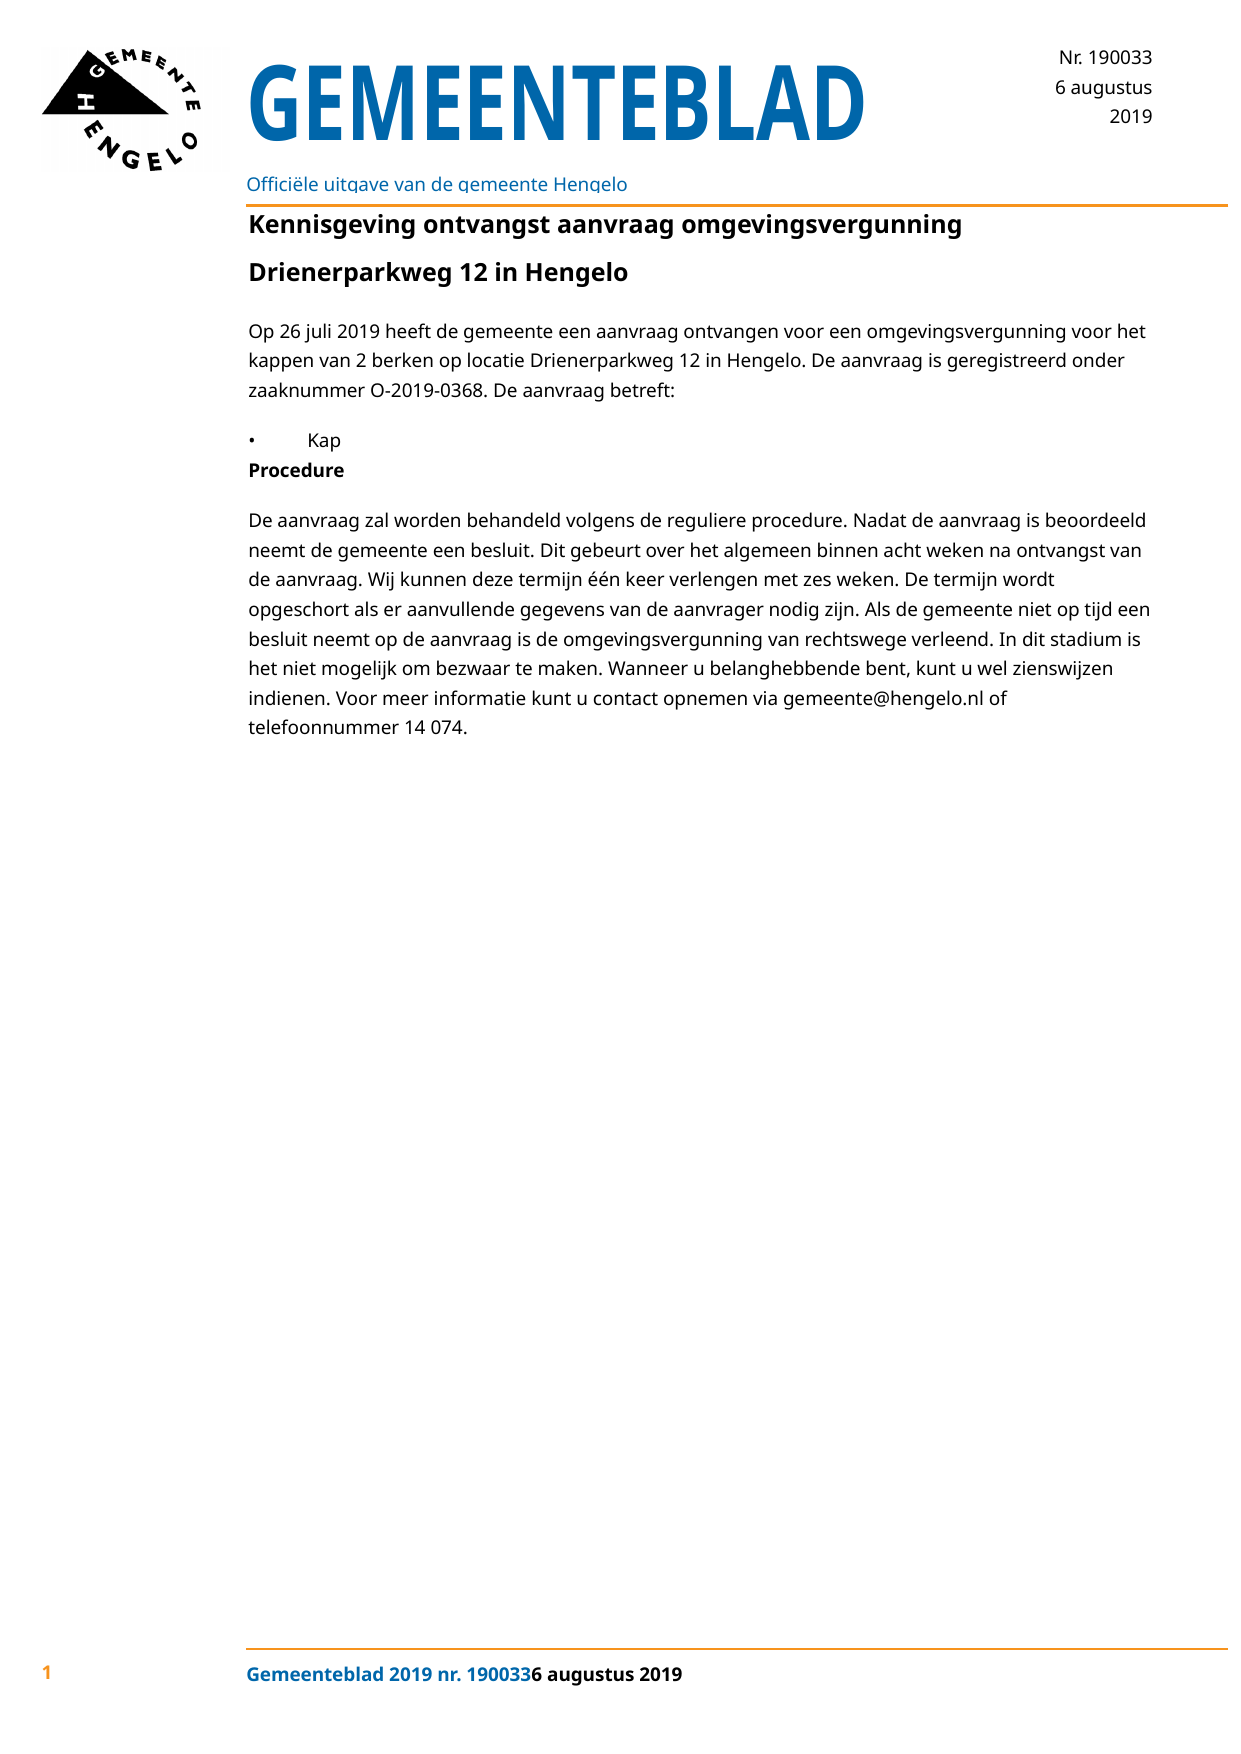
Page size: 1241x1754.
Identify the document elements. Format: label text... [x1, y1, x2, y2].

text Kennisgeving ontvangst aanvraag omgevingsvergunning Drienerparkweg 12 in Hengelo [248, 207, 1152, 288]
list Kap [248, 427, 1152, 453]
picture [41, 47, 231, 172]
text Op 26 juli 2019 heeft de gemeente een aanvraag ontvangen voor een omgevingsvergunning voor het kappen van 2 berken op locatie Drienerparkweg 12 in Hengelo. De aanvraag is geregistreerd onder zaaknummer O-2019-0368. De aanvraag betreft: [248, 318, 1152, 403]
text Procedure [248, 457, 1152, 483]
text De aanvraag zal worden behandeld volgens de reguliere procedure. Nadat de aanvraag is beoordeeld neemt de gemeente een besluit. Dit gebeurt over het algemeen binnen acht weken na ontvangst van de aanvraag. Wij kunnen deze termijn één keer verlengen met zes weken. De termijn wordt opgeschort als er aanvullende gegevens van de aanvrager nodig zijn. Als de gemeente niet op tijd een besluit neemt op de aanvraag is de omgevingsvergunning van rechtswege verleend. In dit stadium is het niet mogelijk om bezwaar te maken. Wanneer u belanghebbende bent, kunt u wel zienswijzen indienen. Voor meer informatie kunt u contact opnemen via gemeente@hengelo.nl of telefoonnummer 14 074. [248, 507, 1152, 740]
